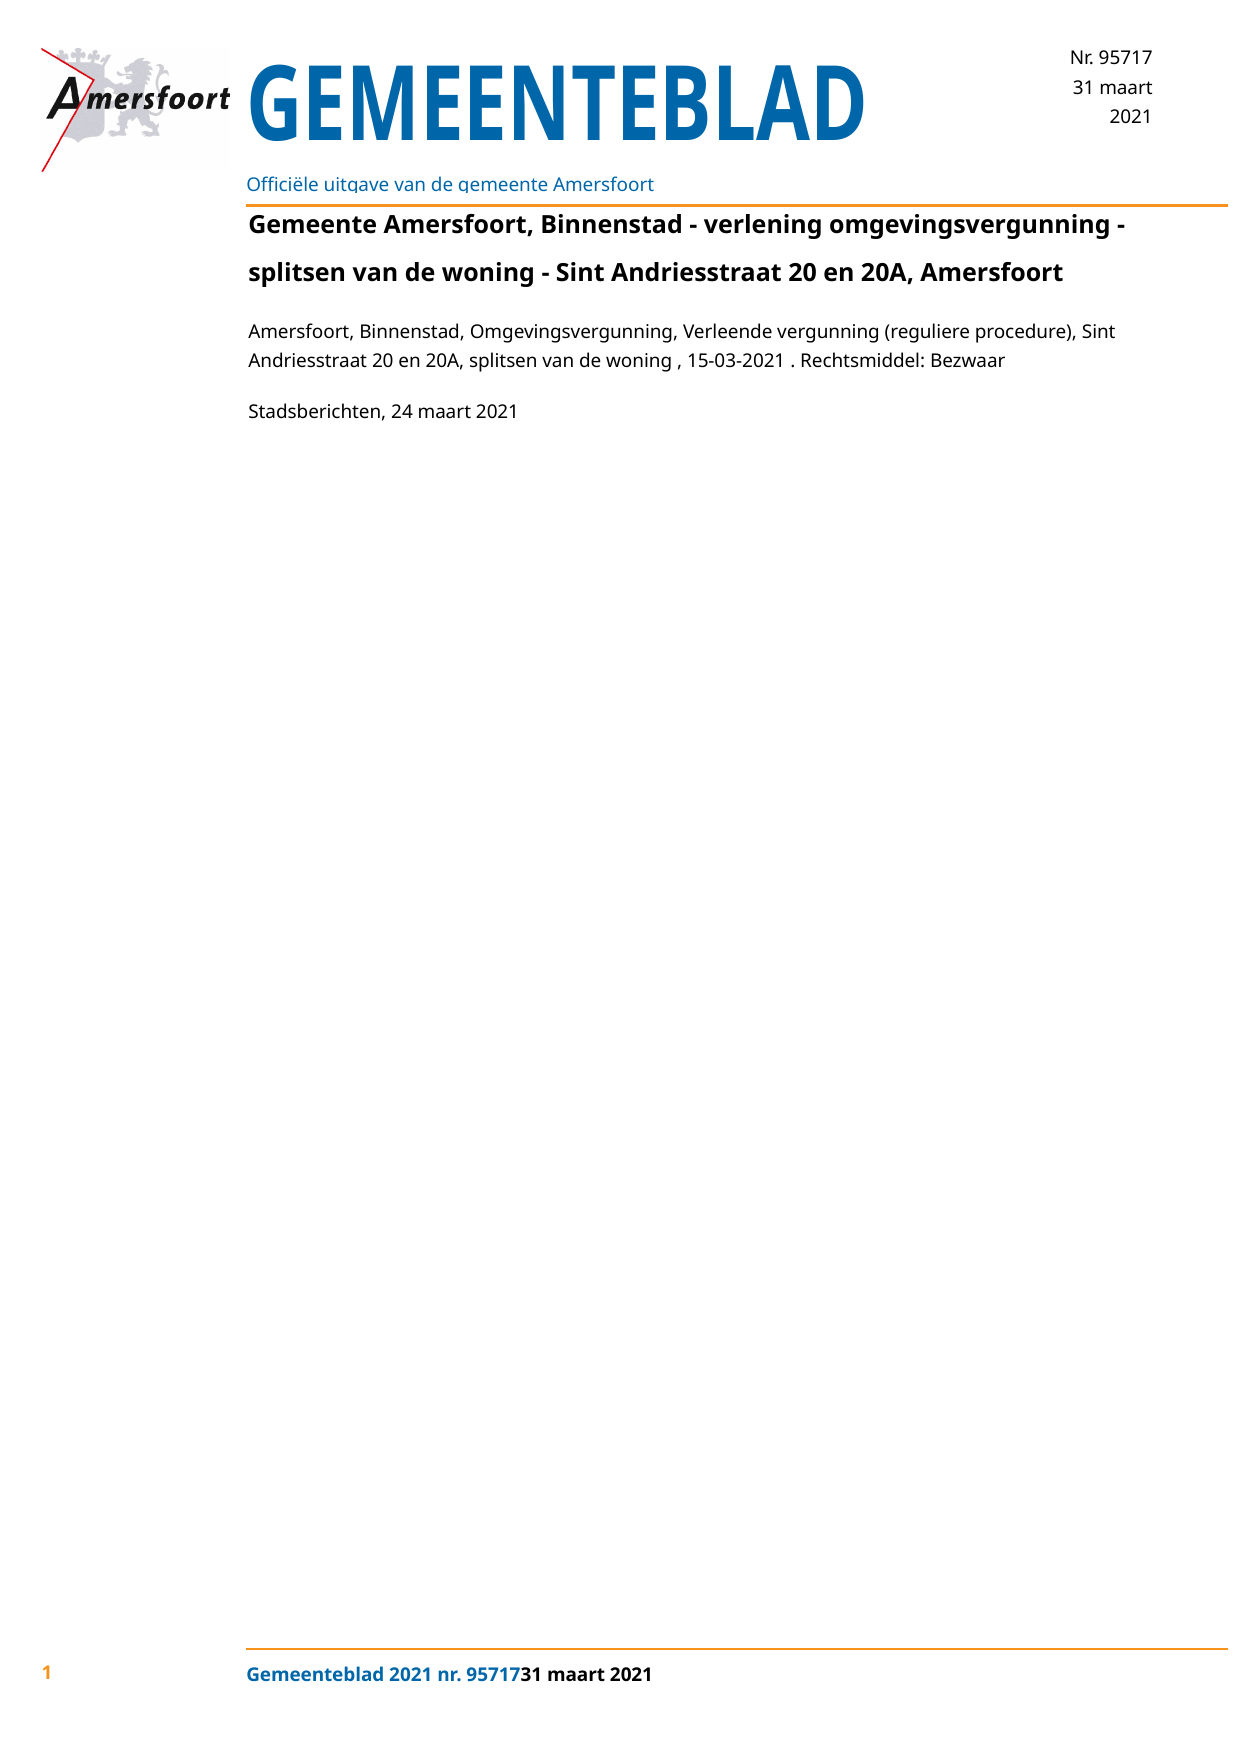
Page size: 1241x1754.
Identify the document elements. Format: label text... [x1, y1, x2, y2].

picture [41, 47, 231, 172]
text Stadsberichten, 24 maart 2021 [248, 398, 1152, 424]
text Amersfoort, Binnenstad, Omgevingsvergunning, Verleende vergunning (reguliere procedure), Sint Andriesstraat 20 en 20A, splitsen van de woning , 15-03-2021 . Rechtsmiddel: Bezwaar [248, 318, 1152, 373]
text Gemeente Amersfoort, Binnenstad - verlening omgevingsvergunning - splitsen van de woning - Sint Andriesstraat 20 en 20A, Amersfoort [248, 207, 1152, 288]
